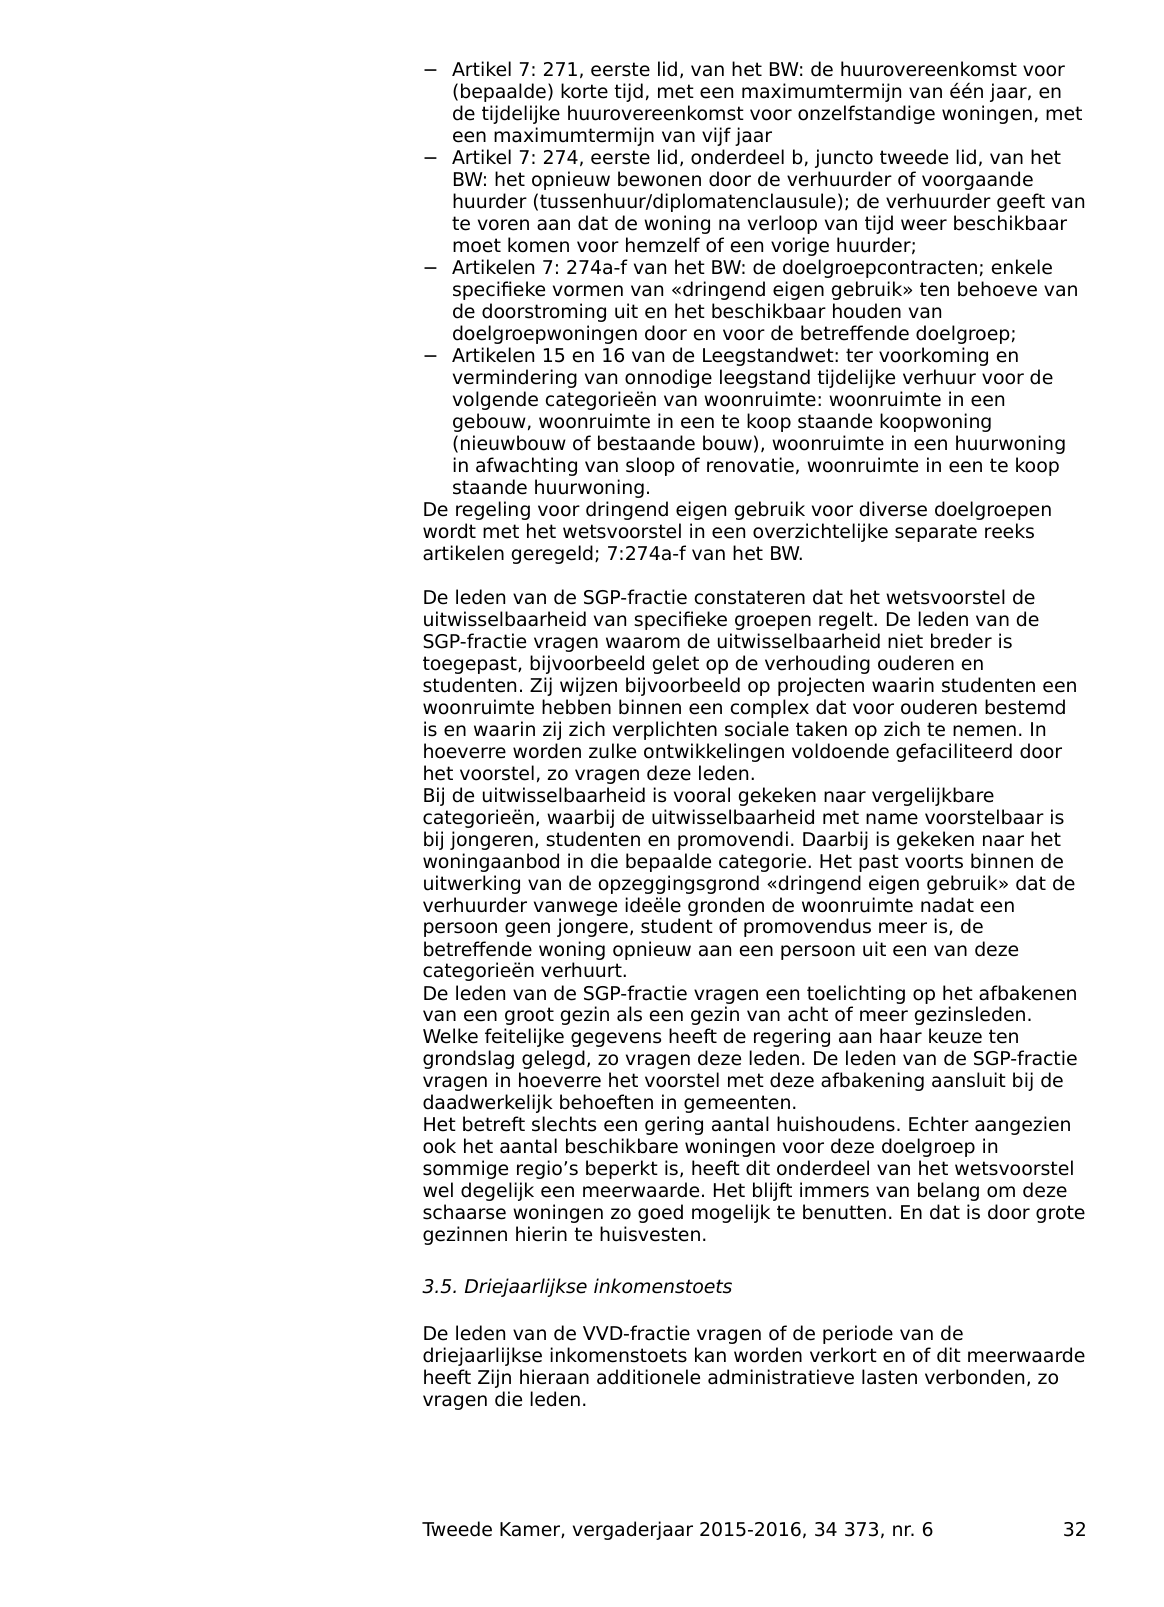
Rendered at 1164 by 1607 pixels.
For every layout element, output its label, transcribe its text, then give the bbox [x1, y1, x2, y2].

text De leden van de SGP-fractie vragen een toelichting op het afbakenen van een groot gezin als een gezin van acht of meer gezinsleden. Welke feitelijke gegevens heeft de regering aan haar keuze ten grondslag gelegd, zo vragen deze leden. De leden van de SGP-fractie vragen in hoeverre het voorstel met deze afbakening aansluit bij de daadwerkelijk behoeften in gemeenten. [422, 982, 1087, 1114]
subtitle 3.5. Driejaarlijkse inkomenstoets [422, 1276, 1087, 1298]
text Het betreft slechts een gering aantal huishoudens. Echter aangezien ook het aantal beschikbare woningen voor deze doelgroep in sommige regio’s beperkt is, heeft dit onderdeel van het wetsvoorstel wel degelijk een meerwaarde. Het blijft immers van belang om deze schaarse woningen zo goed mogelijk te benutten. En dat is door grote gezinnen hierin te huisvesten. [422, 1114, 1087, 1246]
text − Artikel 7: 271, eerste lid, van het BW: de huurovereenkomst voor (bepaalde) korte tijd, met een maximumtermijn van één jaar, en de tijdelijke huurovereenkomst voor onzelfstandige woningen, met een maximumtermijn van vijf jaar [422, 59, 1087, 147]
text − Artikel 7: 274, eerste lid, onderdeel b, juncto tweede lid, van het BW: het opnieuw bewonen door de verhuurder of voorgaande huurder (tussenhuur/diplomatenclausule); de verhuurder geeft van te voren aan dat de woning na verloop van tijd weer beschikbaar moet komen voor hemzelf of een vorige huurder; [422, 147, 1087, 257]
text De leden van de SGP-fractie constateren dat het wetsvoorstel de uitwisselbaarheid van specifieke groepen regelt. De leden van de SGP-fractie vragen waarom de uitwisselbaarheid niet breder is toegepast, bijvoorbeeld gelet op de verhouding ouderen en studenten. Zij wijzen bijvoorbeeld op projecten waarin studenten een woonruimte hebben binnen een complex dat voor ouderen bestemd is en waarin zij zich verplichten sociale taken op zich te nemen. In hoeverre worden zulke ontwikkelingen voldoende gefaciliteerd door het voorstel, zo vragen deze leden. [422, 587, 1087, 784]
text − Artikelen 7: 274a-f van het BW: de doelgroepcontracten; enkele specifieke vormen van «dringend eigen gebruik» ten behoeve van de doorstroming uit en het beschikbaar houden van doelgroepwoningen door en voor de betreffende doelgroep; [422, 257, 1087, 345]
text Bij de uitwisselbaarheid is vooral gekeken naar vergelijkbare categorieën, waarbij de uitwisselbaarheid met name voorstelbaar is bij jongeren, studenten en promovendi. Daarbij is gekeken naar het woningaanbod in die bepaalde categorie. Het past voorts binnen de uitwerking van de opzeggingsgrond «dringend eigen gebruik» dat de verhuurder vanwege ideële gronden de woonruimte nadat een persoon geen jongere, student of promovendus meer is, de betreffende woning opnieuw aan een persoon uit een van deze categorieën verhuurt. [422, 784, 1087, 982]
text De leden van de VVD-fractie vragen of de periode van de driejaarlijkse inkomenstoets kan worden verkort en of dit meerwaarde heeft Zijn hieraan additionele administratieve lasten verbonden, zo vragen die leden. [422, 1323, 1087, 1411]
text − Artikelen 15 en 16 van de Leegstandwet: ter voorkoming en vermindering van onnodige leegstand tijdelijke verhuur voor de volgende categorieën van woonruimte: woonruimte in een gebouw, woonruimte in een te koop staande koopwoning (nieuwbouw of bestaande bouw), woonruimte in een huurwoning in afwachting van sloop of renovatie, woonruimte in een te koop staande huurwoning. [422, 345, 1087, 499]
text De regeling voor dringend eigen gebruik voor diverse doelgroepen wordt met het wetsvoorstel in een overzichtelijke separate reeks artikelen geregeld; 7:274a-f van het BW. [422, 499, 1087, 564]
